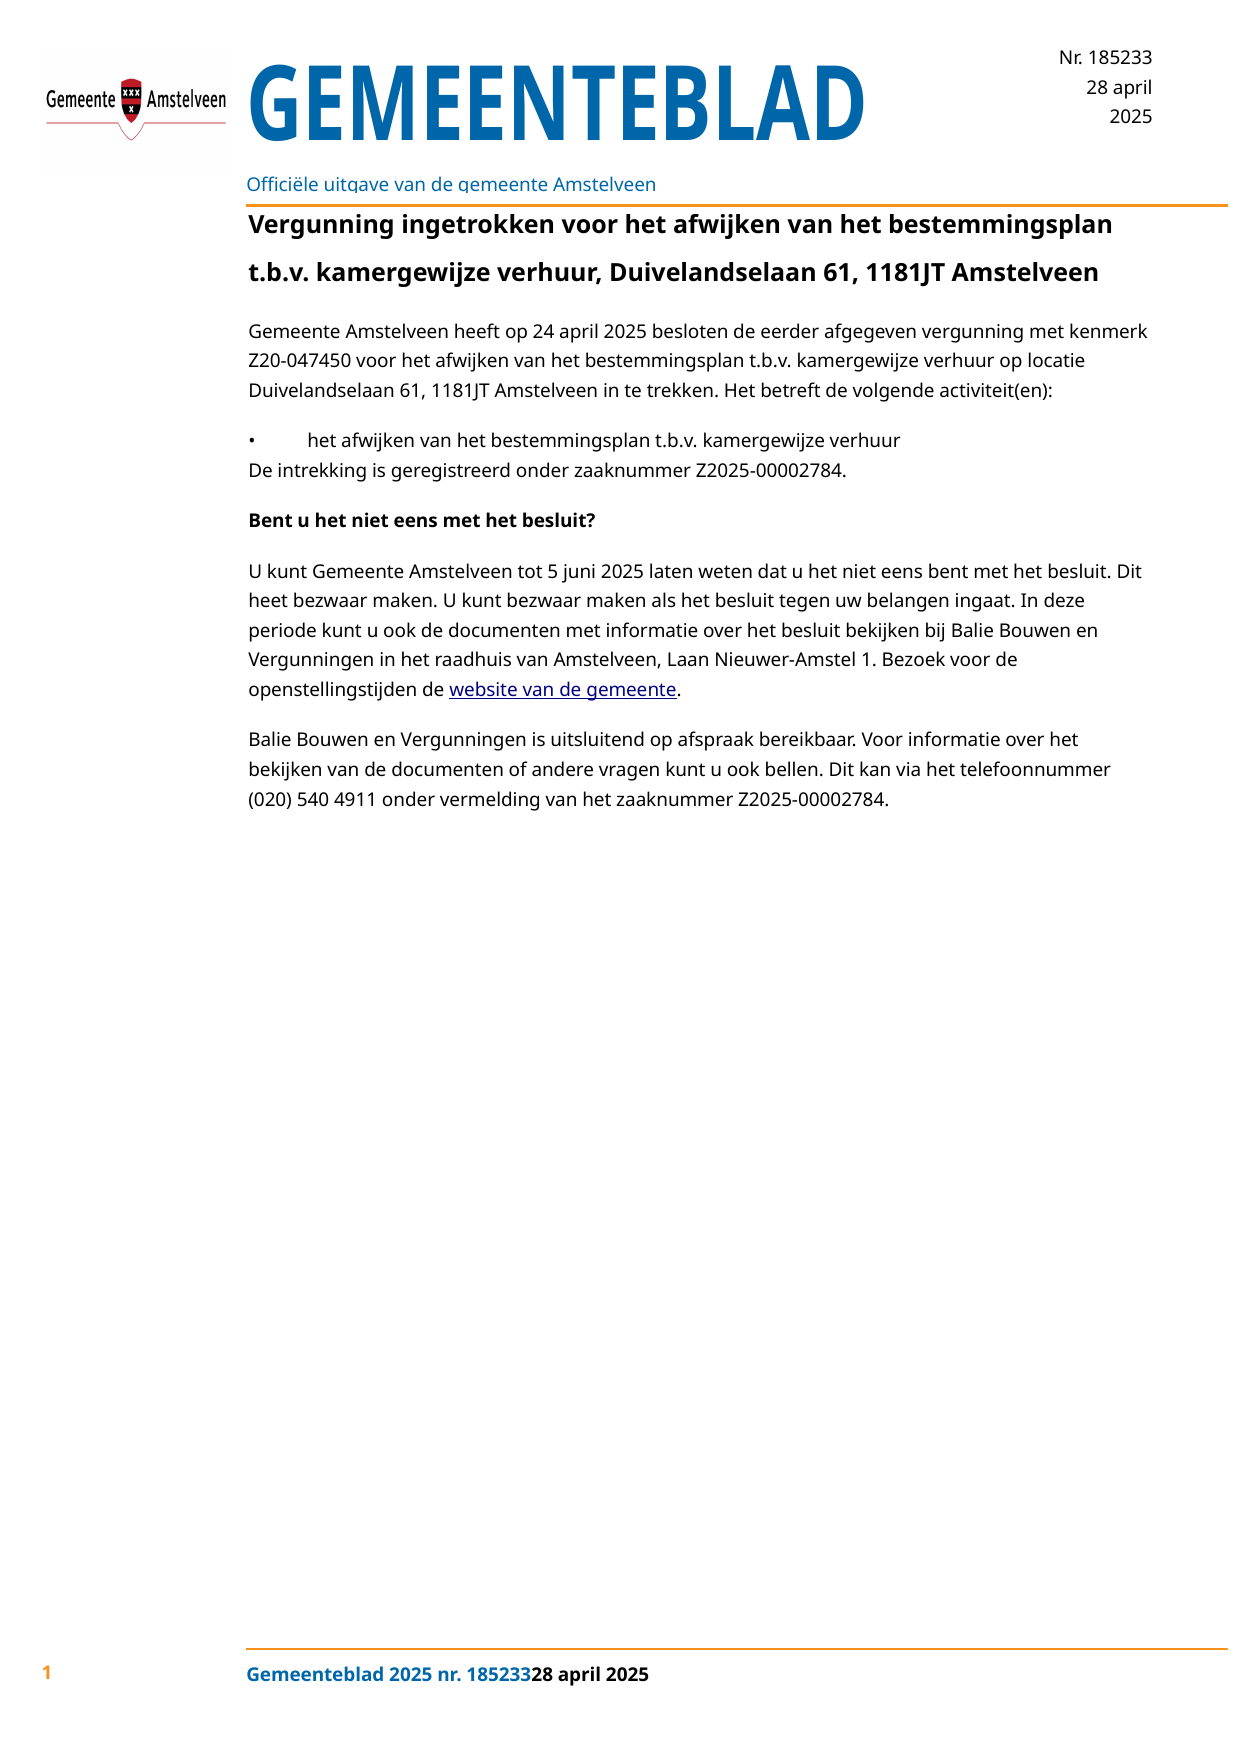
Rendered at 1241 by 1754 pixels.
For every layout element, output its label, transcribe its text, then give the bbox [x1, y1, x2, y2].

text Balie Bouwen en Vergunningen is uitsluitend op afspraak bereikbaar. Voor informatie over het bekijken van de documenten of andere vragen kunt u ook bellen. Dit kan via het telefoonnummer (020) 540 4911 onder vermelding van het zaaknummer Z2025-00002784. [248, 727, 1152, 812]
picture [41, 47, 231, 172]
text Gemeente Amstelveen heeft op 24 april 2025 besloten de eerder afgegeven vergunning met kenmerk Z20-047450 voor het afwijken van het bestemmingsplan t.b.v. kamergewijze verhuur op locatie Duivelandselaan 61, 1181JT Amstelveen in te trekken. Het betreft de volgende activiteit(en): [248, 318, 1152, 403]
list het afwijken van het bestemmingsplan t.b.v. kamergewijze verhuur [248, 427, 1152, 453]
text U kunt Gemeente Amstelveen tot 5 juni 2025 laten weten dat u het niet eens bent met het besluit. Dit heet bezwaar maken. U kunt bezwaar maken als het besluit tegen uw belangen ingaat. In deze periode kunt u ook de documenten met informatie over het besluit bekijken bij Balie Bouwen en Vergunningen in het raadhuis van Amstelveen, Laan Nieuwer-Amstel 1. Bezoek voor de openstellingstijden de website van de gemeente. [248, 558, 1152, 702]
text Vergunning ingetrokken voor het afwijken van het bestemmingsplan t.b.v. kamergewijze verhuur, Duivelandselaan 61, 1181JT Amstelveen [248, 207, 1152, 288]
text De intrekking is geregistreerd onder zaaknummer Z2025-00002784. [248, 457, 1152, 483]
text Bent u het niet eens met het besluit? [248, 507, 1152, 533]
